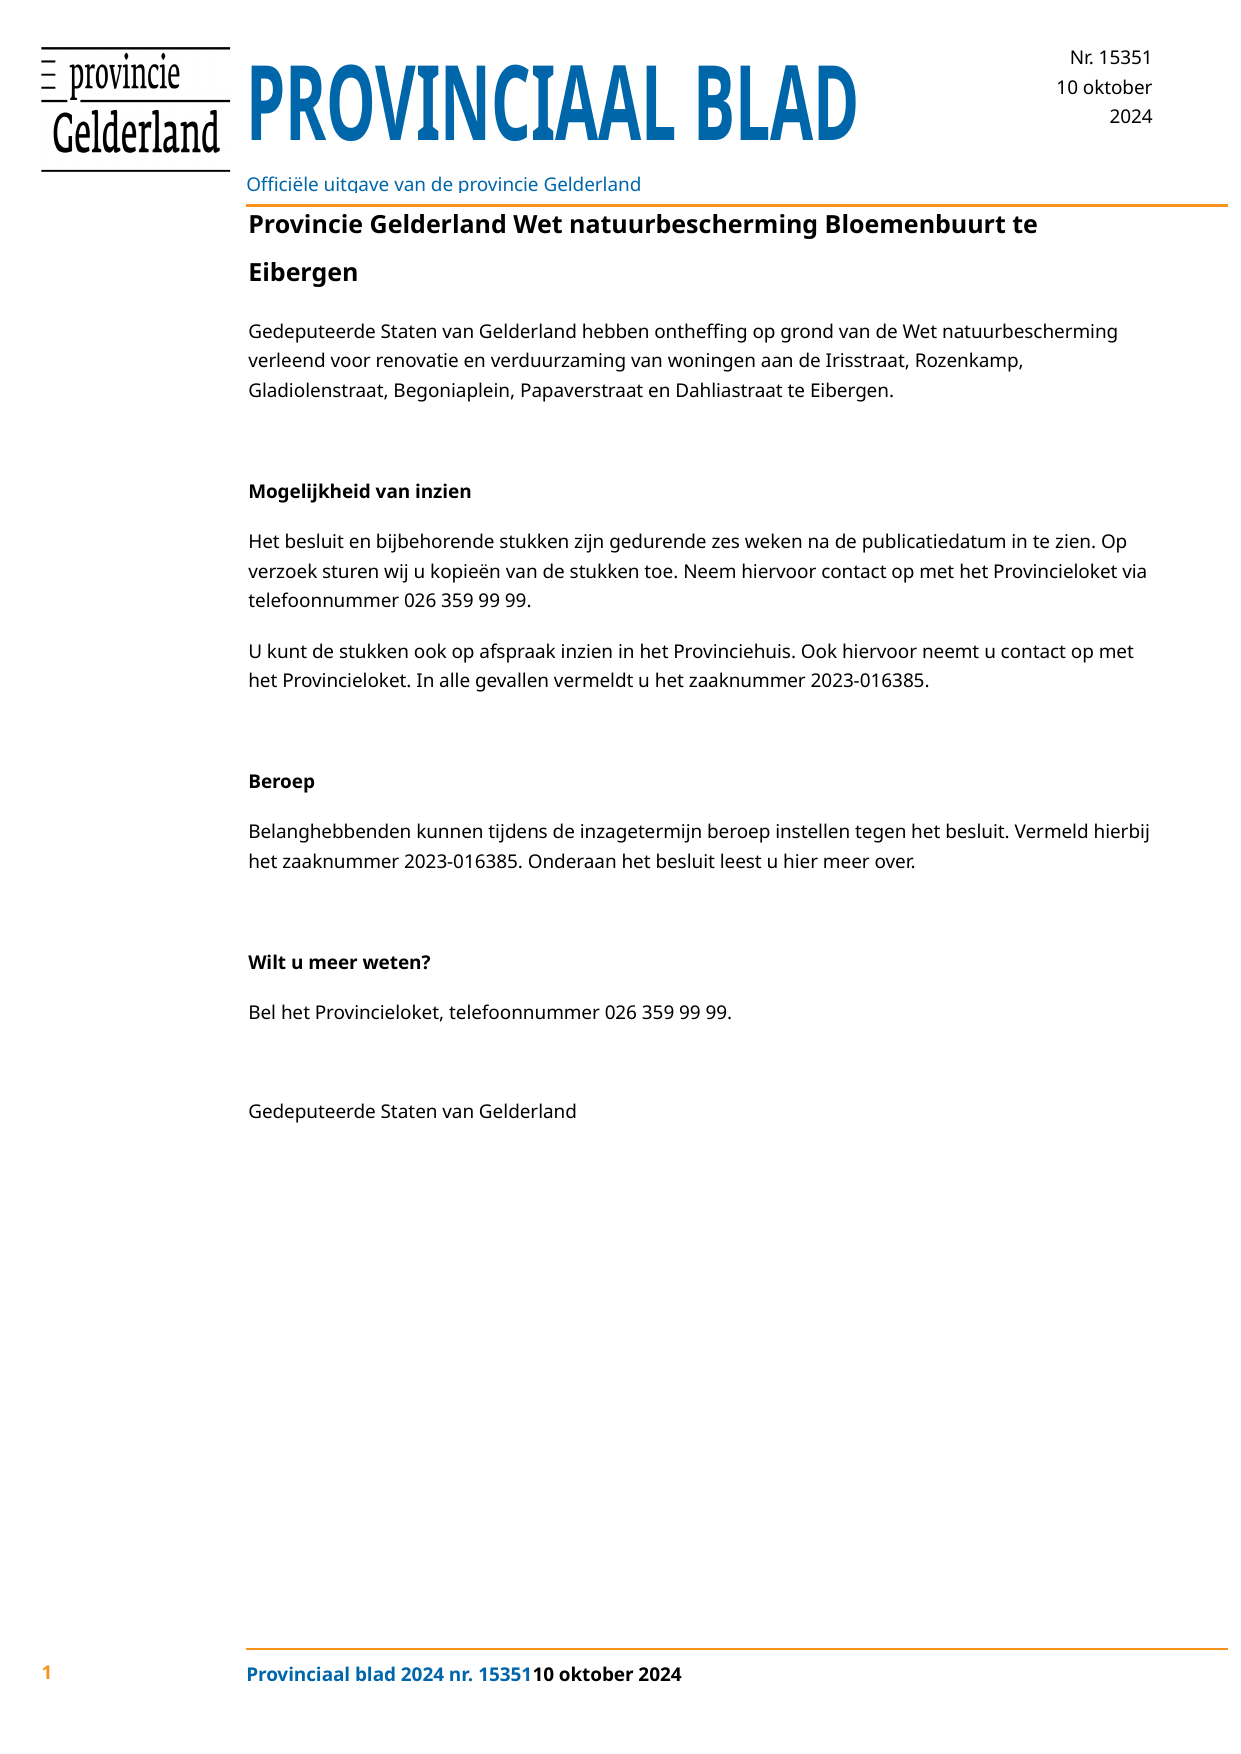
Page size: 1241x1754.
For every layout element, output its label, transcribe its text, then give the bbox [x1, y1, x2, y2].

text Bel het Provincieloket, telefoonnummer 026 359 99 99. [248, 999, 1152, 1025]
text Mogelijkheid van inzien [248, 478, 1152, 504]
text Wilt u meer weten? [248, 949, 1152, 975]
text Het besluit en bijbehorende stukken zijn gedurende zes weken na de publicatiedatum in te zien. Op verzoek sturen wij u kopieën van de stukken toe. Neem hiervoor contact op met het Provincieloket via telefoonnummer 026 359 99 99. [248, 528, 1152, 613]
text U kunt de stukken ook op afspraak inzien in het Provinciehuis. Ook hiervoor neemt u contact op met het Provincieloket. In alle gevallen vermeldt u het zaaknummer 2023-016385. [248, 638, 1152, 693]
text Provincie Gelderland Wet natuurbescherming Bloemenbuurt te Eibergen [248, 207, 1152, 288]
picture [41, 47, 231, 172]
text Gedeputeerde Staten van Gelderland hebben ontheffing op grond van de Wet natuurbescherming verleend voor renovatie en verduurzaming van woningen aan de Irisstraat, Rozenkamp, Gladiolenstraat, Begoniaplein, Papaverstraat en Dahliastraat te Eibergen. [248, 318, 1152, 403]
text Beroep [248, 768, 1152, 794]
text Gedeputeerde Staten van Gelderland [248, 1098, 1152, 1123]
text Belanghebbenden kunnen tijdens de inzagetermijn beroep instellen tegen het besluit. Vermeld hierbij het zaaknummer 2023-016385. Onderaan het besluit leest u hier meer over. [248, 819, 1152, 874]
